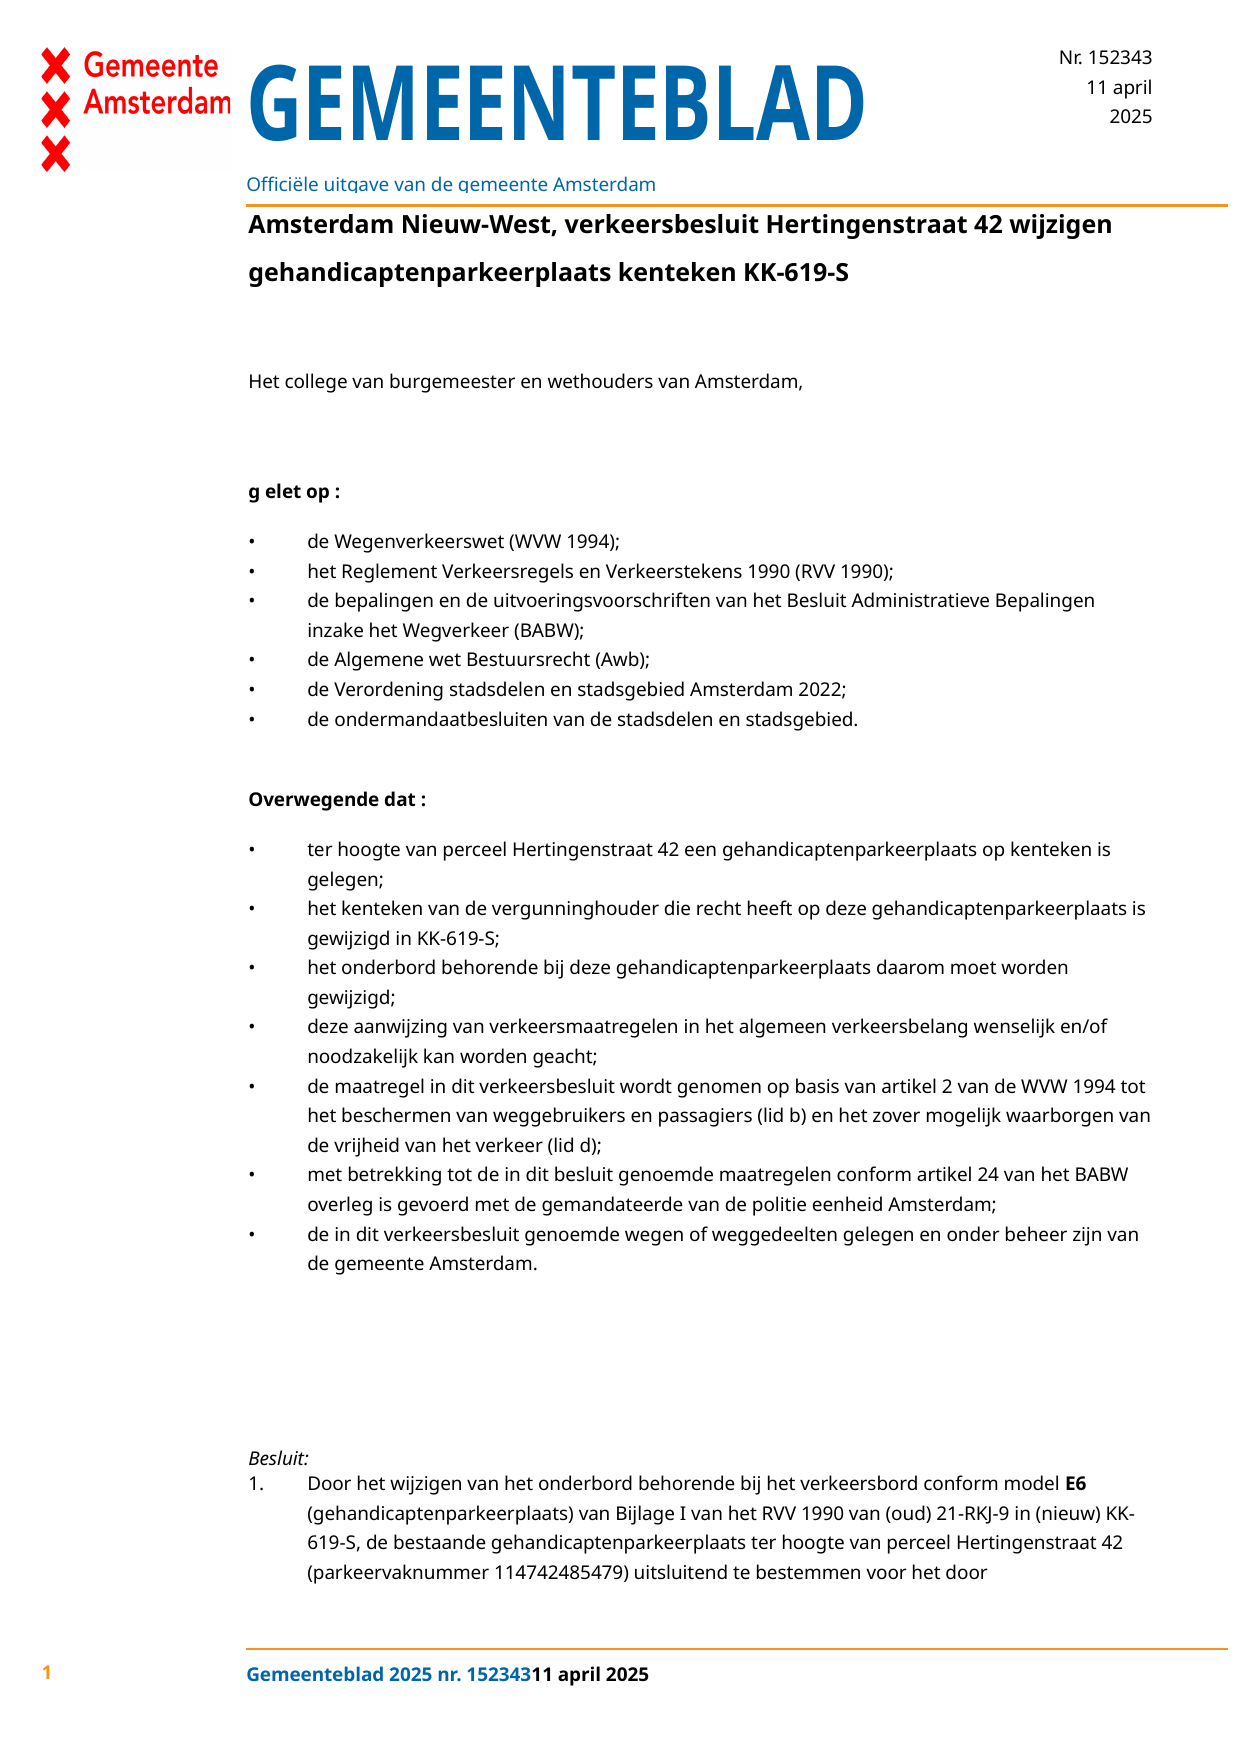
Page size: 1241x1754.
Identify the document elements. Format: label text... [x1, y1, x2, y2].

text Het college van burgemeester en wethouders van Amsterdam, [248, 368, 1152, 394]
list de Wegenverkeerswet (WVW 1994); [248, 528, 1152, 554]
list de in dit verkeersbesluit genoemde wegen of weggedeelten gelegen en onder beheer zijn van de gemeente Amsterdam. [248, 1221, 1152, 1276]
text Overwegende dat : [248, 786, 1152, 811]
list Door het wijzigen van het onderbord behorende bij het verkeersbord conform model E6 (gehandicaptenparkeerplaats) van Bijlage I van het RVV 1990 van (oud) 21-RKJ-9 in (nieuw) KK-619-S, de bestaande gehandicaptenparkeerplaats ter hoogte van perceel Hertingenstraat 42 (parkeervaknummer 114742485479) uitsluitend te bestemmen voor het door [248, 1470, 1152, 1585]
list het onderbord behorende bij deze gehandicaptenparkeerplaats daarom moet worden gewijzigd; [248, 954, 1152, 1010]
list deze aanwijzing van verkeersmaatregelen in het algemeen verkeersbelang wenselijk en/of noodzakelijk kan worden geacht; [248, 1014, 1152, 1069]
text g elet op : [248, 478, 1152, 503]
list de maatregel in dit verkeersbesluit wordt genomen op basis van artikel 2 van de WVW 1994 tot het beschermen van weggebruikers en passagiers (lid b) en het zover mogelijk waarborgen van de vrijheid van het verkeer (lid d); [248, 1073, 1152, 1158]
list ter hoogte van perceel Hertingenstraat 42 een gehandicaptenparkeerplaats op kenteken is gelegen; [248, 836, 1152, 891]
list het kenteken van de vergunninghouder die recht heeft op deze gehandicaptenparkeerplaats is gewijzigd in KK-619-S; [248, 895, 1152, 951]
list het Reglement Verkeersregels en Verkeerstekens 1990 (RVV 1990); [248, 558, 1152, 583]
picture [41, 47, 231, 172]
list de Algemene wet Bestuursrecht (Awb); [248, 647, 1152, 672]
list de bepalingen en de uitvoeringsvoorschriften van het Besluit Administratieve Bepalingen inzake het Wegverkeer (BABW); [248, 587, 1152, 643]
list met betrekking tot de in dit besluit genoemde maatregelen conform artikel 24 van het BABW overleg is gevoerd met de gemandateerde van de politie eenheid Amsterdam; [248, 1162, 1152, 1217]
text Besluit: [248, 1445, 1152, 1470]
text Amsterdam Nieuw-West, verkeersbesluit Hertingenstraat 42 wijzigen gehandicaptenparkeerplaats kenteken KK-619-S [248, 207, 1152, 288]
list de Verordening stadsdelen en stadsgebied Amsterdam 2022; [248, 676, 1152, 702]
list de ondermandaatbesluiten van de stadsdelen en stadsgebied. [248, 706, 1152, 731]
